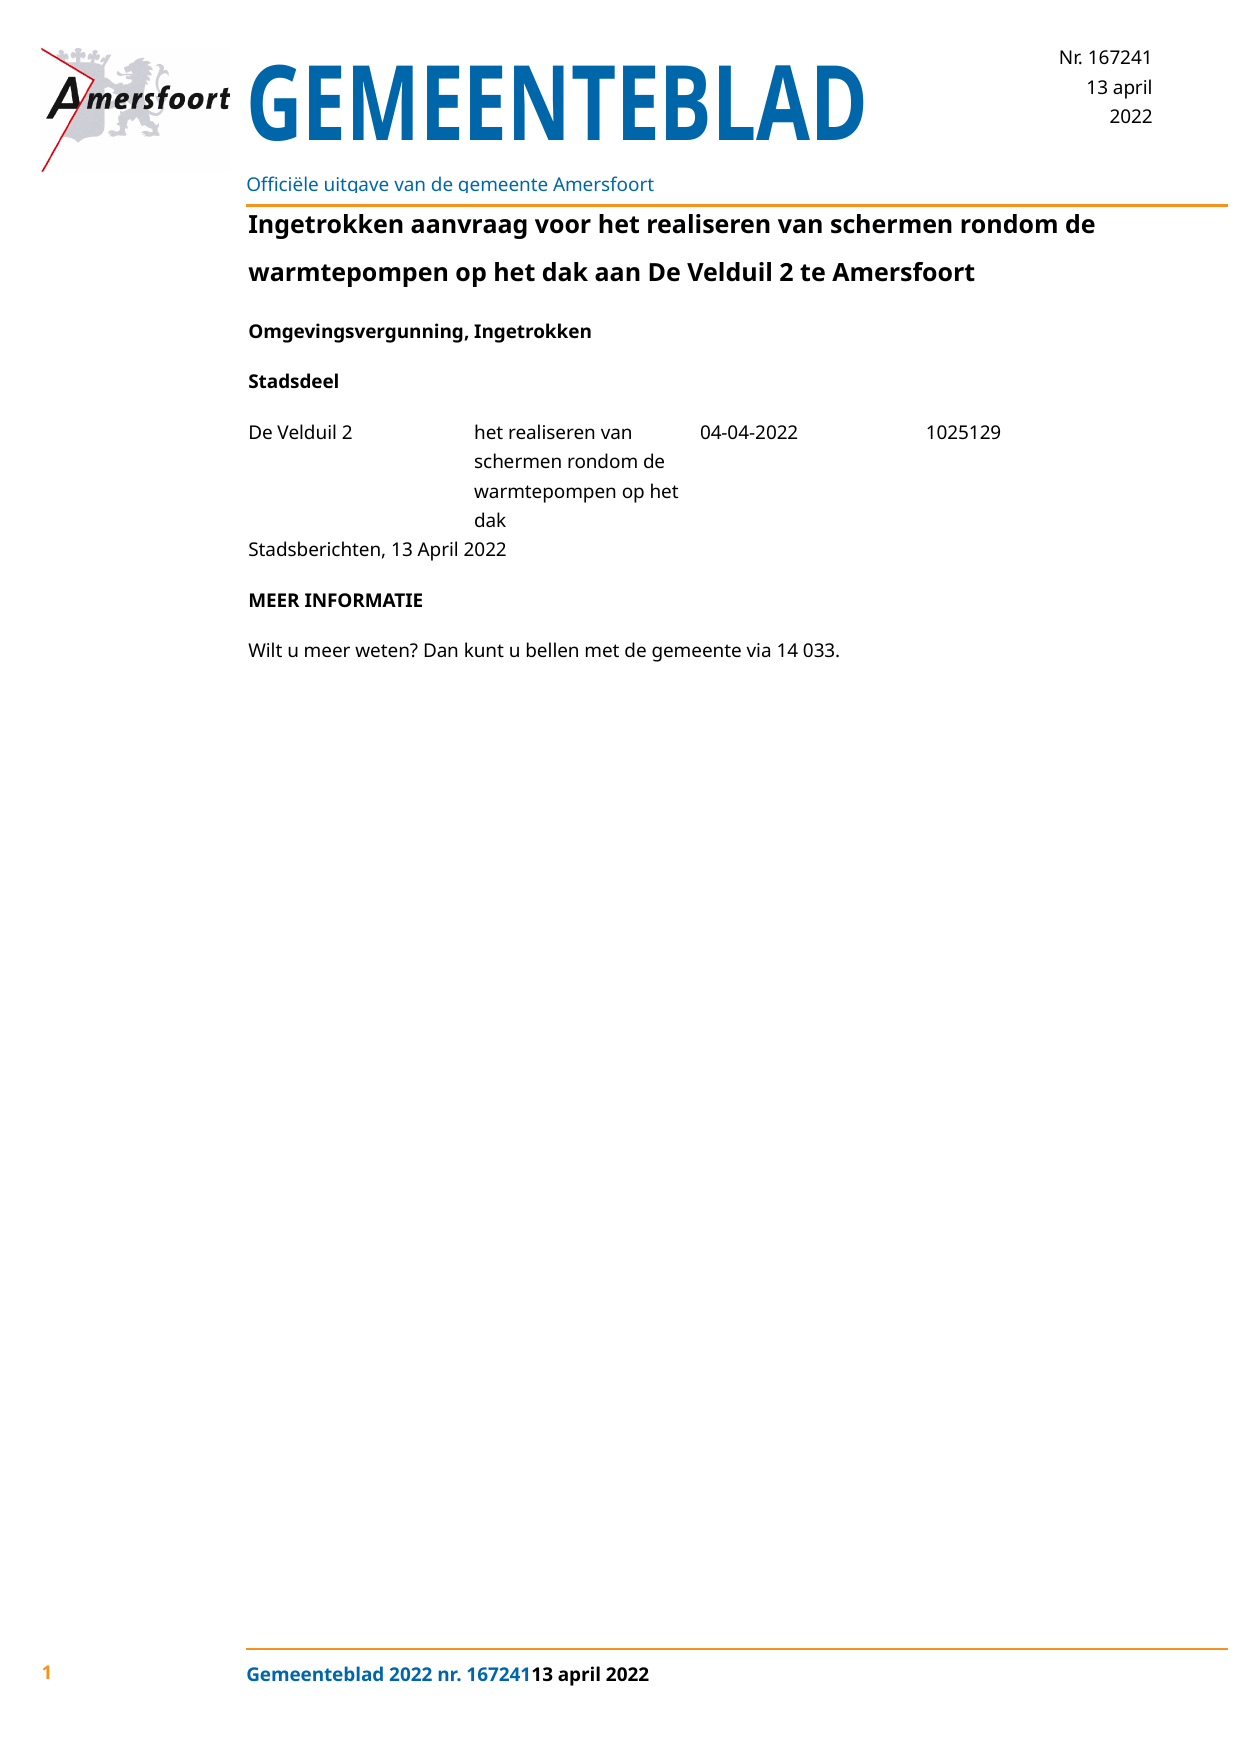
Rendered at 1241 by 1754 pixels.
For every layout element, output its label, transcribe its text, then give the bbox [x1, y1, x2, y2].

text Stadsberichten, 13 April 2022 [248, 537, 1152, 562]
table_header 04-04-2022 [700, 419, 926, 533]
text Wilt u meer weten? Dan kunt u bellen met de gemeente via 14 033. [248, 637, 1152, 663]
picture [41, 47, 231, 172]
table_header het realiseren van schermen rondom de warmtepompen op het dak [474, 419, 700, 533]
text MEER INFORMATIE [248, 587, 1152, 613]
text Ingetrokken aanvraag voor het realiseren van schermen rondom de warmtepompen op het dak aan De Velduil 2 te Amersfoort [248, 207, 1152, 288]
table_header 1025129 [926, 419, 1152, 533]
text Stadsdeel [248, 368, 1152, 394]
table_header De Velduil 2 [248, 419, 474, 533]
text Omgevingsvergunning, Ingetrokken [248, 318, 1152, 344]
